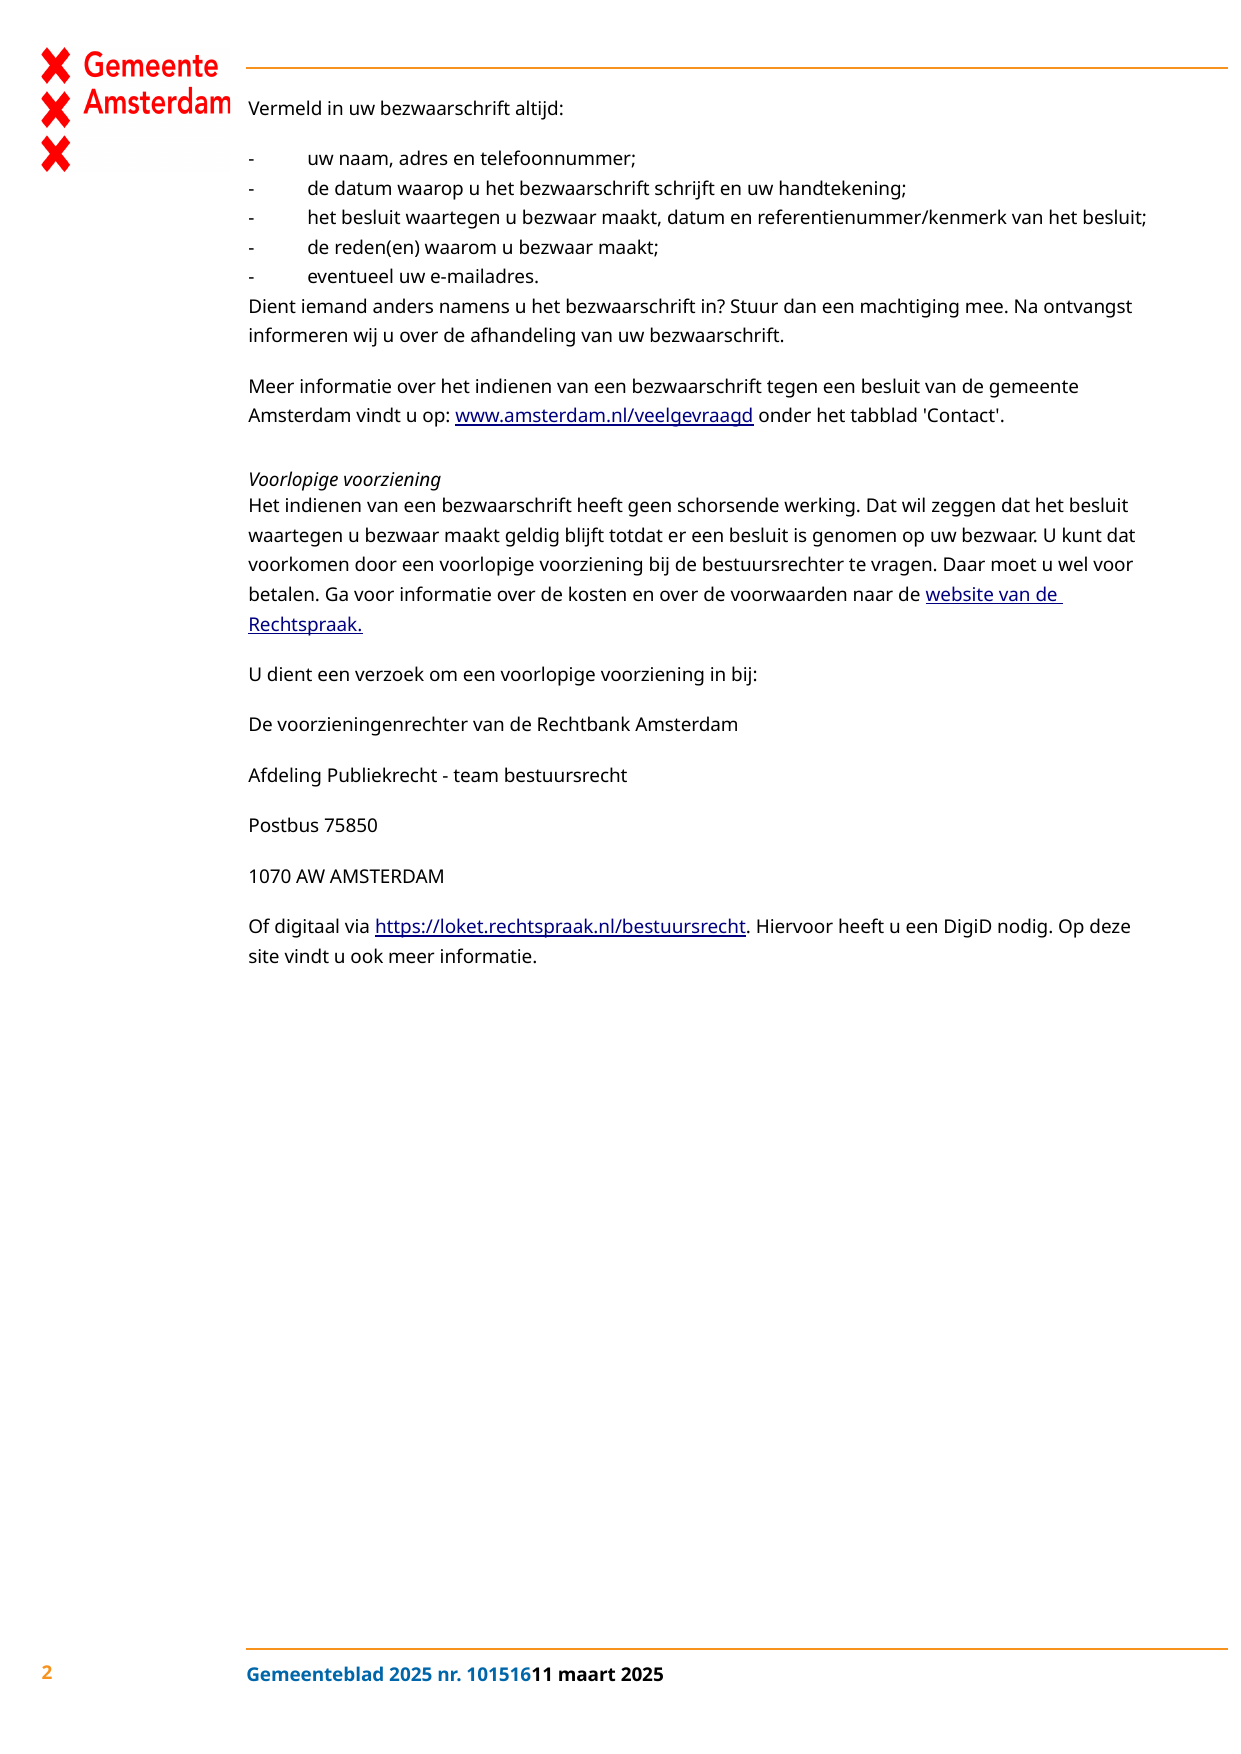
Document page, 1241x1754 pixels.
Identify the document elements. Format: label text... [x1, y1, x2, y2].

text U dient een verzoek om een voorlopige voorziening in bij: [248, 661, 1152, 687]
list de datum waarop u het bezwaarschrift schrijft en uw handtekening; [248, 175, 1152, 201]
text Dient iemand anders namens u het bezwaarschrift in? Stuur dan een machtiging mee. Na ontvangst informeren wij u over de afhandeling van uw bezwaarschrift. [248, 293, 1152, 348]
text Postbus 75850 [248, 812, 1152, 838]
text Het indienen van een bezwaarschrift heeft geen schorsende werking. Dat wil zeggen dat het besluit waartegen u bezwaar maakt geldig blijft totdat er een besluit is genomen op uw bezwaar. U kunt dat voorkomen door een voorlopige voorziening bij de bestuursrechter te vragen. Daar moet u wel voor betalen. Ga voor informatie over de kosten en over de voorwaarden naar de website van de Rechtspraak. [248, 492, 1152, 636]
text Afdeling Publiekrecht - team bestuursrecht [248, 762, 1152, 788]
list het besluit waartegen u bezwaar maakt, datum en referentienummer/kenmerk van het besluit; [248, 204, 1152, 230]
text 1070 AW AMSTERDAM [248, 863, 1152, 888]
text Voorlopige voorziening [248, 467, 1152, 492]
text Vermeld in uw bezwaarschrift altijd: [248, 95, 1152, 121]
list de reden(en) waarom u bezwaar maakt; [248, 234, 1152, 260]
list uw naam, adres en telefoonnummer; [248, 145, 1152, 171]
picture [41, 47, 231, 172]
text De voorzieningenrechter van de Rechtbank Amsterdam [248, 712, 1152, 737]
text Meer informatie over het indienen van een bezwaarschrift tegen een besluit van de gemeente Amsterdam vindt u op: www.amsterdam.nl/veelgevraagd onder het tabblad 'Contact'. [248, 373, 1152, 428]
list eventueel uw e-mailadres. [248, 263, 1152, 289]
text Of digitaal via https://loket.rechtspraak.nl/bestuursrecht. Hiervoor heeft u een DigiD nodig. Op deze site vindt u ook meer informatie. [248, 913, 1152, 968]
